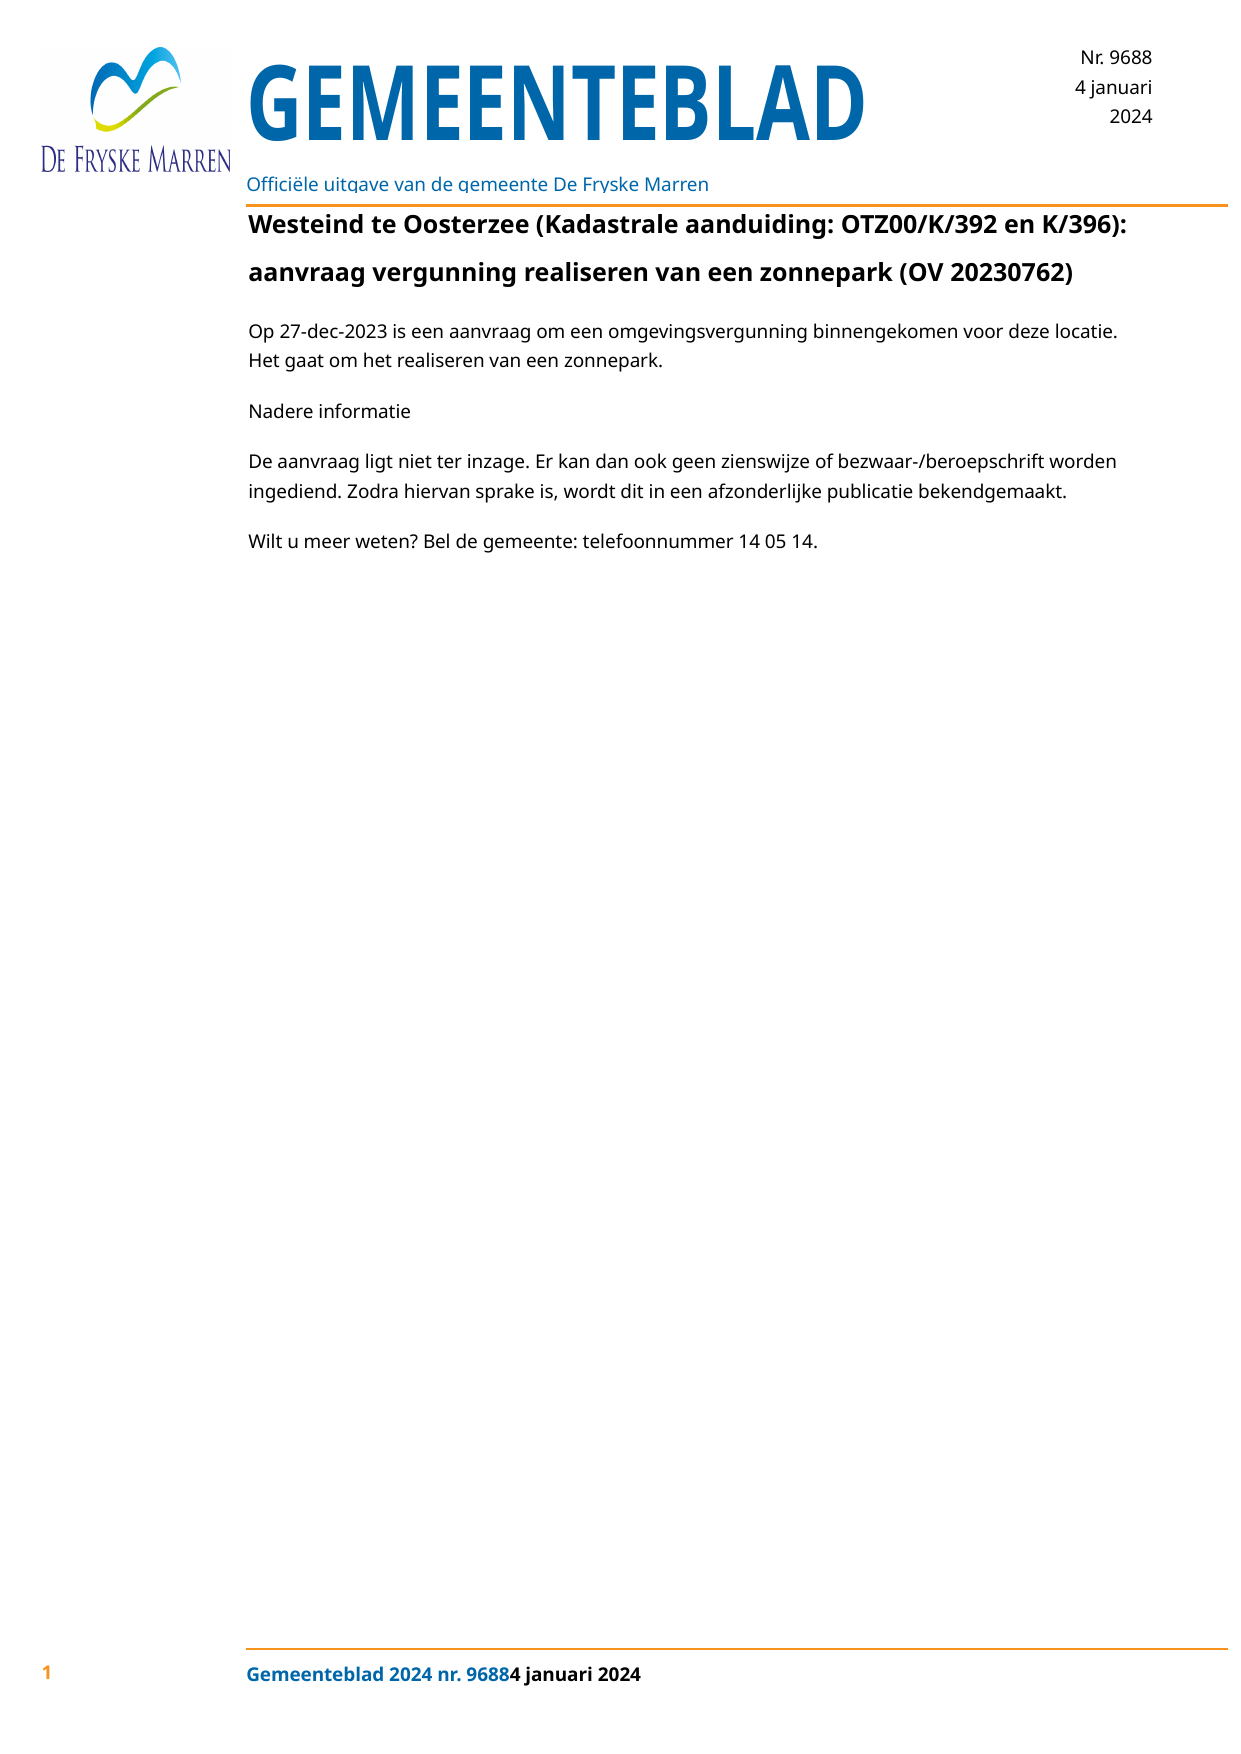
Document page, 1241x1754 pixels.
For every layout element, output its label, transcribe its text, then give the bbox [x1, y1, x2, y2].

text Westeind te Oosterzee (Kadastrale aanduiding: OTZ00/K/392 en K/396): aanvraag vergunning realiseren van een zonnepark (OV 20230762) [248, 207, 1152, 288]
text Wilt u meer weten? Bel de gemeente: telefoonnummer 14 05 14. [248, 528, 1152, 554]
text Nadere informatie [248, 398, 1152, 424]
text Op 27-dec-2023 is een aanvraag om een omgevingsvergunning binnengekomen voor deze locatie. Het gaat om het realiseren van een zonnepark. [248, 318, 1152, 373]
picture [41, 47, 231, 172]
text De aanvraag ligt niet ter inzage. Er kan dan ook geen zienswijze of bezwaar-/beroepschrift worden ingediend. Zodra hiervan sprake is, wordt dit in een afzonderlijke publicatie bekendgemaakt. [248, 448, 1152, 504]
